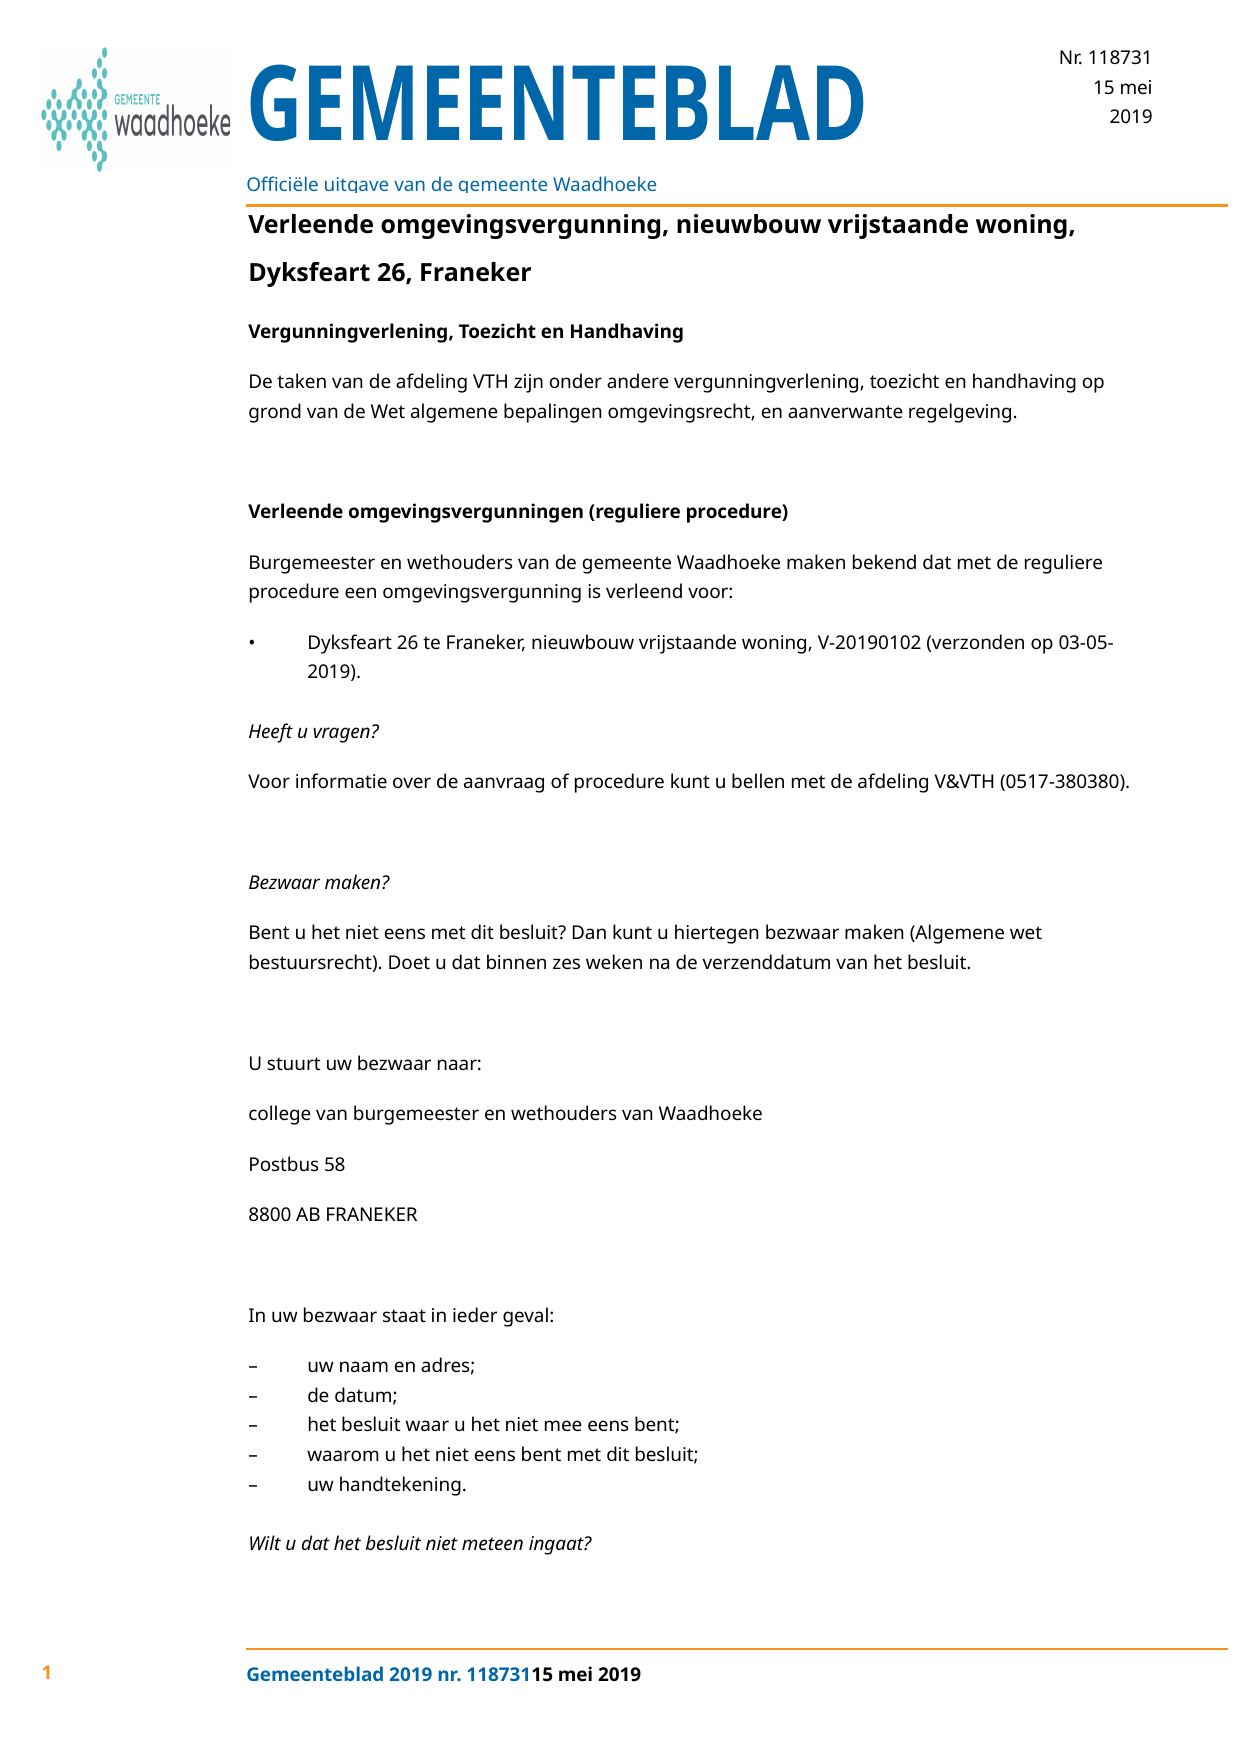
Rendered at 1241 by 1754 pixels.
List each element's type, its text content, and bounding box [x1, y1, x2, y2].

picture [41, 47, 231, 172]
text Bent u het niet eens met dit besluit? Dan kunt u hiertegen bezwaar maken (Algemene wet bestuursrecht). Doet u dat binnen zes weken na de verzenddatum van het besluit. [248, 919, 1152, 975]
list het besluit waar u het niet mee eens bent; [248, 1412, 1152, 1437]
list waarom u het niet eens bent met dit besluit; [248, 1441, 1152, 1467]
text Burgemeester en wethouders van de gemeente Waadhoeke maken bekend dat met de reguliere procedure een omgevingsvergunning is verleend voor: [248, 549, 1152, 604]
text Bezwaar maken? [248, 869, 1152, 895]
text Vergunningverlening, Toezicht en Handhaving [248, 318, 1152, 344]
list de datum; [248, 1382, 1152, 1408]
text Verleende omgevingsvergunning, nieuwbouw vrijstaande woning, Dyksfeart 26, Franeker [248, 207, 1152, 288]
text 8800 AB FRANEKER [248, 1201, 1152, 1227]
text Heeft u vragen? [248, 718, 1152, 744]
text Voor informatie over de aanvraag of procedure kunt u bellen met de afdeling V&VTH (0517-380380). [248, 768, 1152, 794]
text In uw bezwaar staat in ieder geval: [248, 1302, 1152, 1328]
text U stuurt uw bezwaar naar: [248, 1050, 1152, 1076]
list uw naam en adres; [248, 1352, 1152, 1378]
text Verleende omgevingsvergunningen (reguliere procedure) [248, 499, 1152, 524]
text college van burgemeester en wethouders van Waadhoeke [248, 1100, 1152, 1126]
text Wilt u dat het besluit niet meteen ingaat? [248, 1530, 1152, 1556]
text Postbus 58 [248, 1151, 1152, 1177]
list Dyksfeart 26 te Franeker, nieuwbouw vrijstaande woning, V-20190102 (verzonden op 03-05-2019). [248, 629, 1152, 684]
text De taken van de afdeling VTH zijn onder andere vergunningverlening, toezicht en handhaving op grond van de Wet algemene bepalingen omgevingsrecht, en aanverwante regelgeving. [248, 368, 1152, 424]
list uw handtekening. [248, 1471, 1152, 1497]
